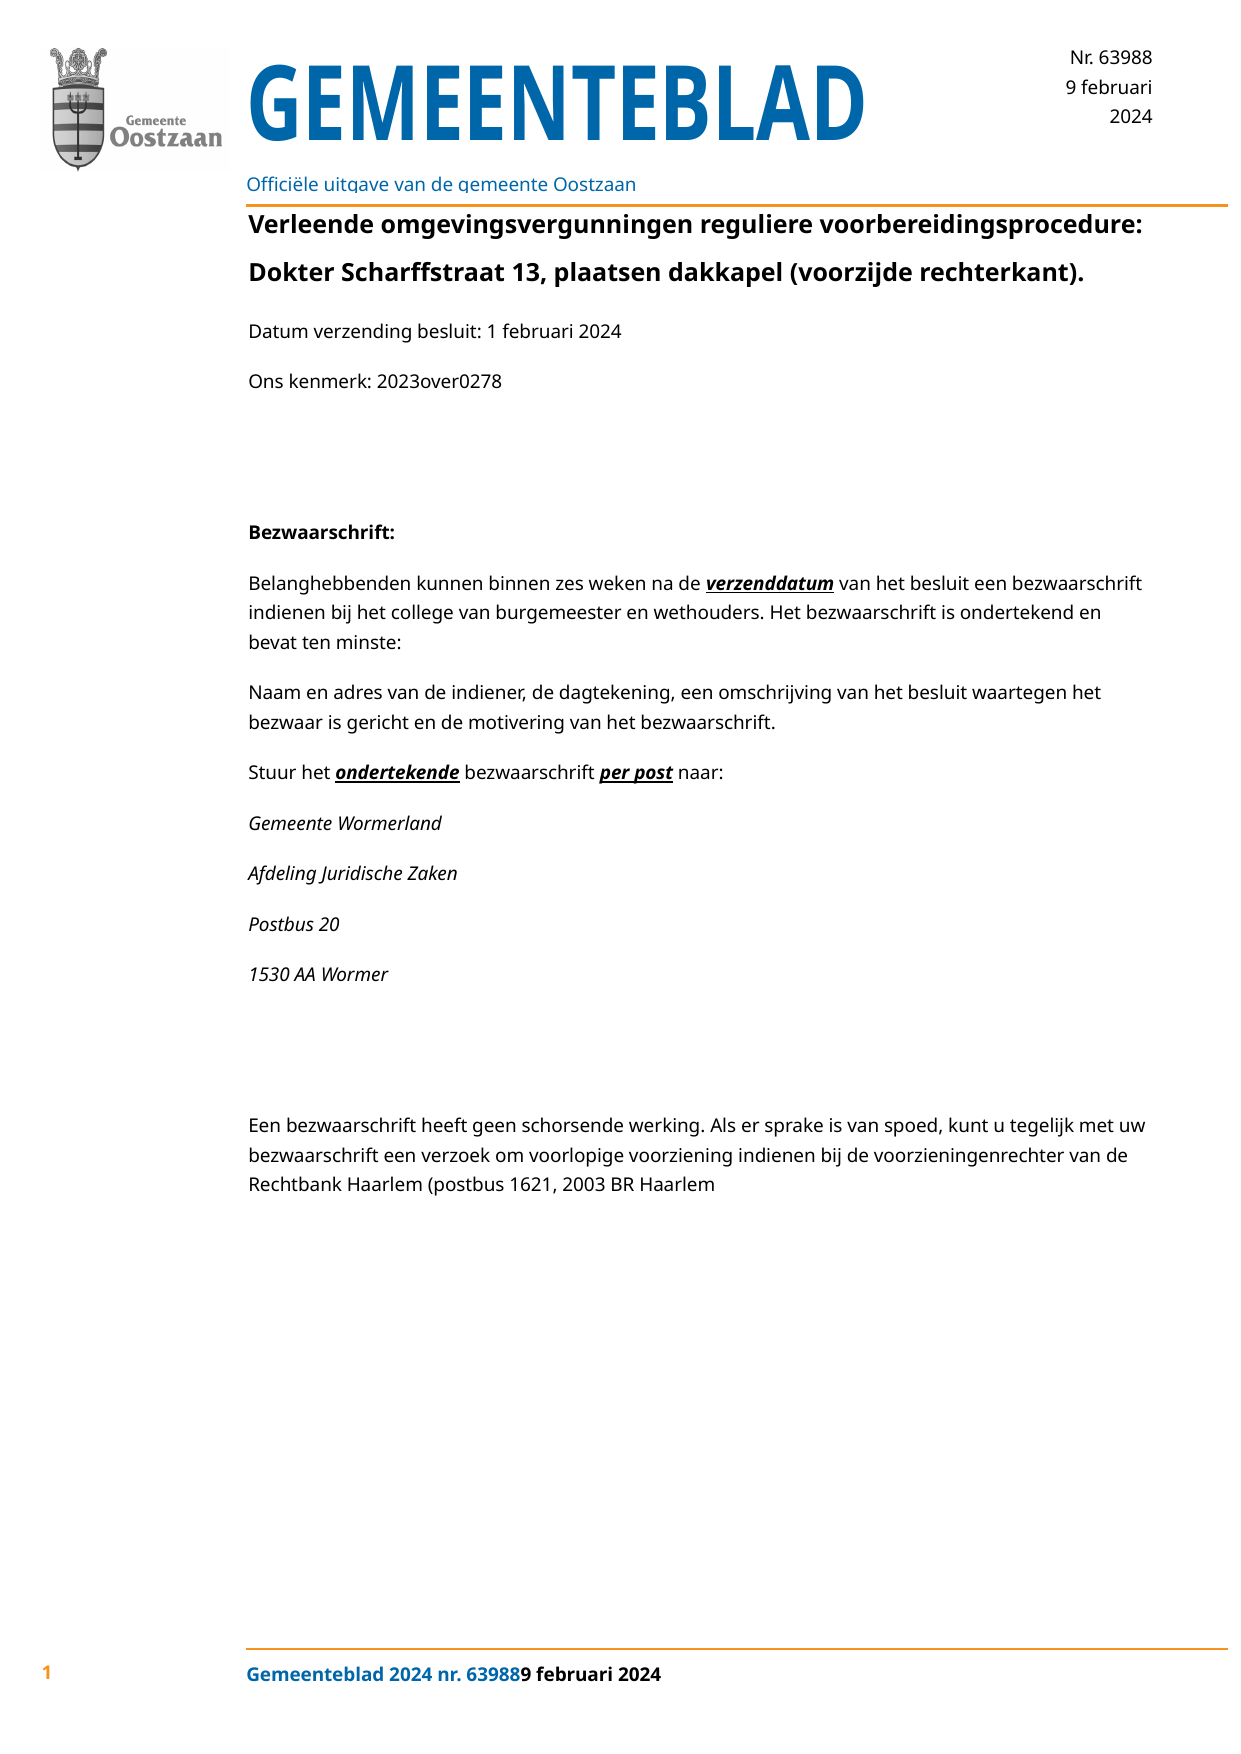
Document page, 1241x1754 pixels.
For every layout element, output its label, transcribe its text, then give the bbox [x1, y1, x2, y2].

text Bezwaarschrift: [248, 519, 1152, 545]
text Datum verzending besluit: 1 februari 2024 [248, 318, 1152, 344]
text 1530 AA Wormer [248, 961, 1152, 987]
text Afdeling Juridische Zaken [248, 860, 1152, 886]
text Verleende omgevingsvergunningen reguliere voorbereidingsprocedure: Dokter Scharffstraat 13, plaatsen dakkapel (voorzijde rechterkant). [248, 207, 1152, 288]
text Belanghebbenden kunnen binnen zes weken na de verzenddatum van het besluit een bezwaarschrift indienen bij het college van burgemeester en wethouders. Het bezwaarschrift is ondertekend en bevat ten minste: [248, 570, 1152, 655]
text Stuur het ondertekende bezwaarschrift per post naar: [248, 759, 1152, 785]
text Ons kenmerk: 2023over0278 [248, 368, 1152, 394]
text Gemeente Wormerland [248, 810, 1152, 836]
text Een bezwaarschrift heeft geen schorsende werking. Als er sprake is van spoed, kunt u tegelijk met uw bezwaarschrift een verzoek om voorlopige voorziening indienen bij de voorzieningenrechter van de Rechtbank Haarlem (postbus 1621, 2003 BR Haarlem [248, 1112, 1152, 1197]
text Postbus 20 [248, 911, 1152, 937]
picture [41, 47, 231, 172]
text Naam en adres van de indiener, de dagtekening, een omschrijving van het besluit waartegen het bezwaar is gericht en de motivering van het bezwaarschrift. [248, 679, 1152, 735]
